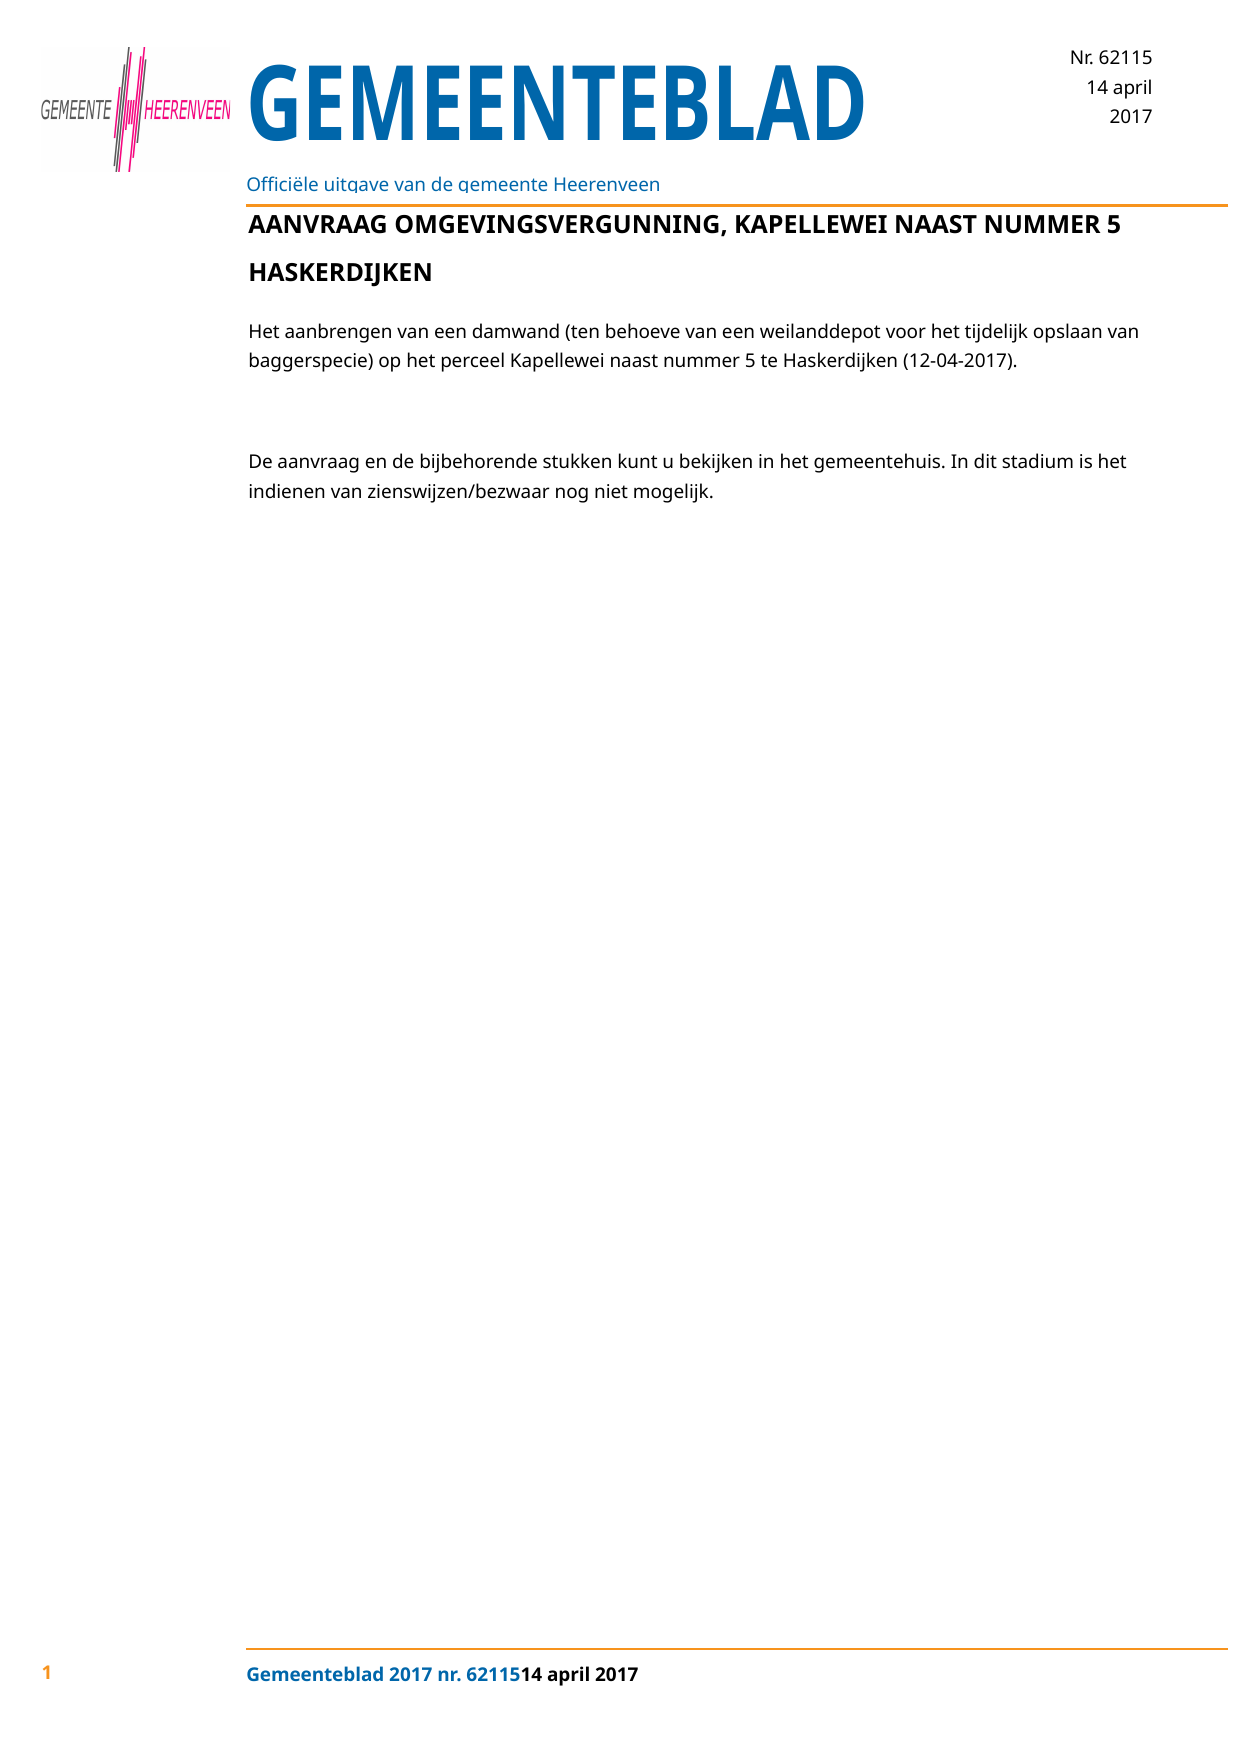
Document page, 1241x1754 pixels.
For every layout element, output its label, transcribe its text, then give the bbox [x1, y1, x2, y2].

text De aanvraag en de bijbehorende stukken kunt u bekijken in het gemeentehuis. In dit stadium is het indienen van zienswijzen/bezwaar nog niet mogelijk. [248, 448, 1152, 504]
text AANVRAAG OMGEVINGSVERGUNNING, KAPELLEWEI NAAST NUMMER 5 HASKERDIJKEN [248, 207, 1152, 288]
text Het aanbrengen van een damwand (ten behoeve van een weilanddepot voor het tijdelijk opslaan van baggerspecie) op het perceel Kapellewei naast nummer 5 te Haskerdijken (12-04-2017). [248, 318, 1152, 373]
picture [41, 47, 231, 172]
